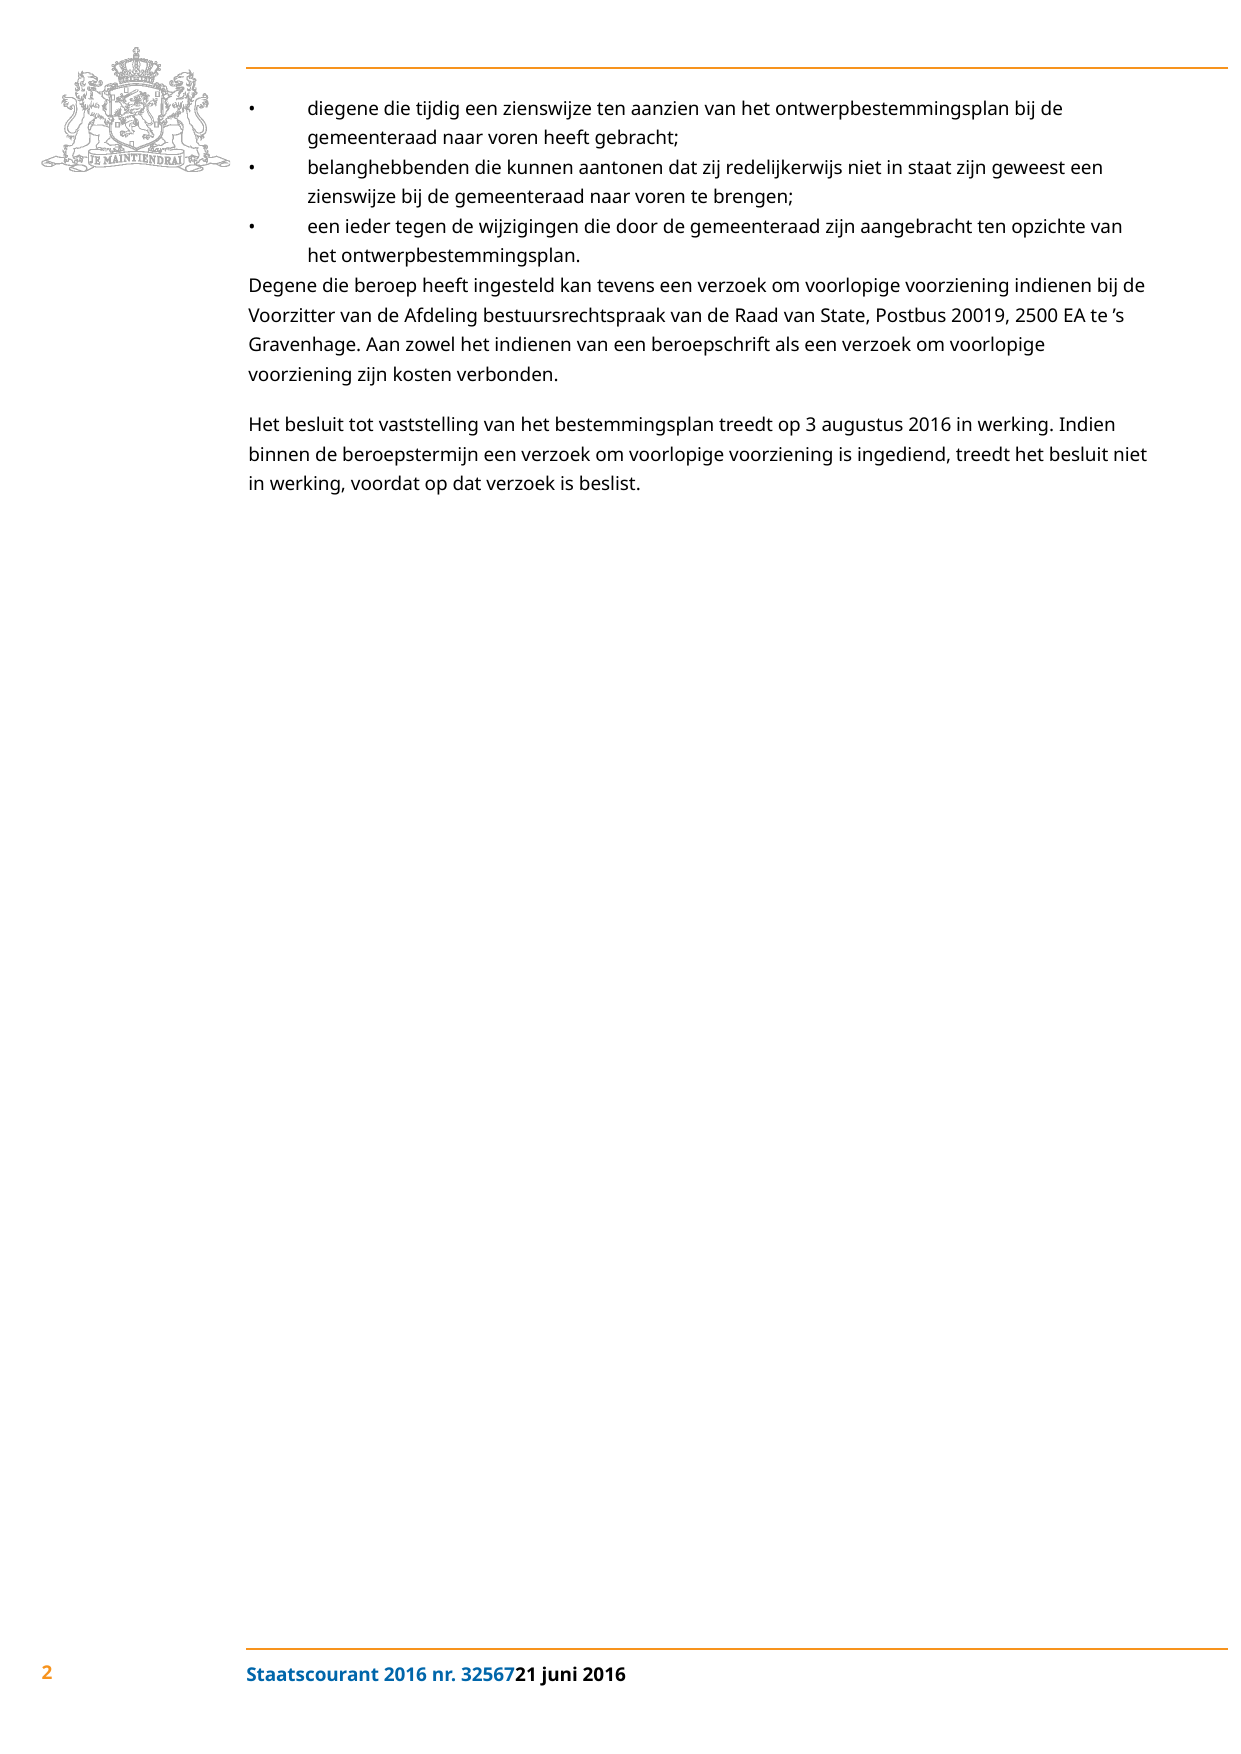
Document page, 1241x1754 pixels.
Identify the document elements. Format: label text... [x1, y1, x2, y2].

text Degene die beroep heeft ingesteld kan tevens een verzoek om voorlopige voorziening indienen bij de Voorzitter van de Afdeling bestuursrechtspraak van de Raad van State, Postbus 20019, 2500 EA te ’s Gravenhage. Aan zowel het indienen van een beroepschrift als een verzoek om voorlopige voorziening zijn kosten verbonden. [248, 272, 1152, 387]
list een ieder tegen de wijzigingen die door de gemeenteraad zijn aangebracht ten opzichte van het ontwerpbestemmingsplan. [248, 213, 1152, 268]
text Het besluit tot vaststelling van het bestemmingsplan treedt op 3 augustus 2016 in werking. Indien binnen de beroepstermijn een verzoek om voorlopige voorziening is ingediend, treedt het besluit niet in werking, voordat op dat verzoek is beslist. [248, 411, 1152, 496]
picture [41, 47, 231, 172]
list belanghebbenden die kunnen aantonen dat zij redelijkerwijs niet in staat zijn geweest een zienswijze bij de gemeenteraad naar voren te brengen; [248, 154, 1152, 209]
list diegene die tijdig een zienswijze ten aanzien van het ontwerpbestemmingsplan bij de gemeenteraad naar voren heeft gebracht; [248, 95, 1152, 150]
